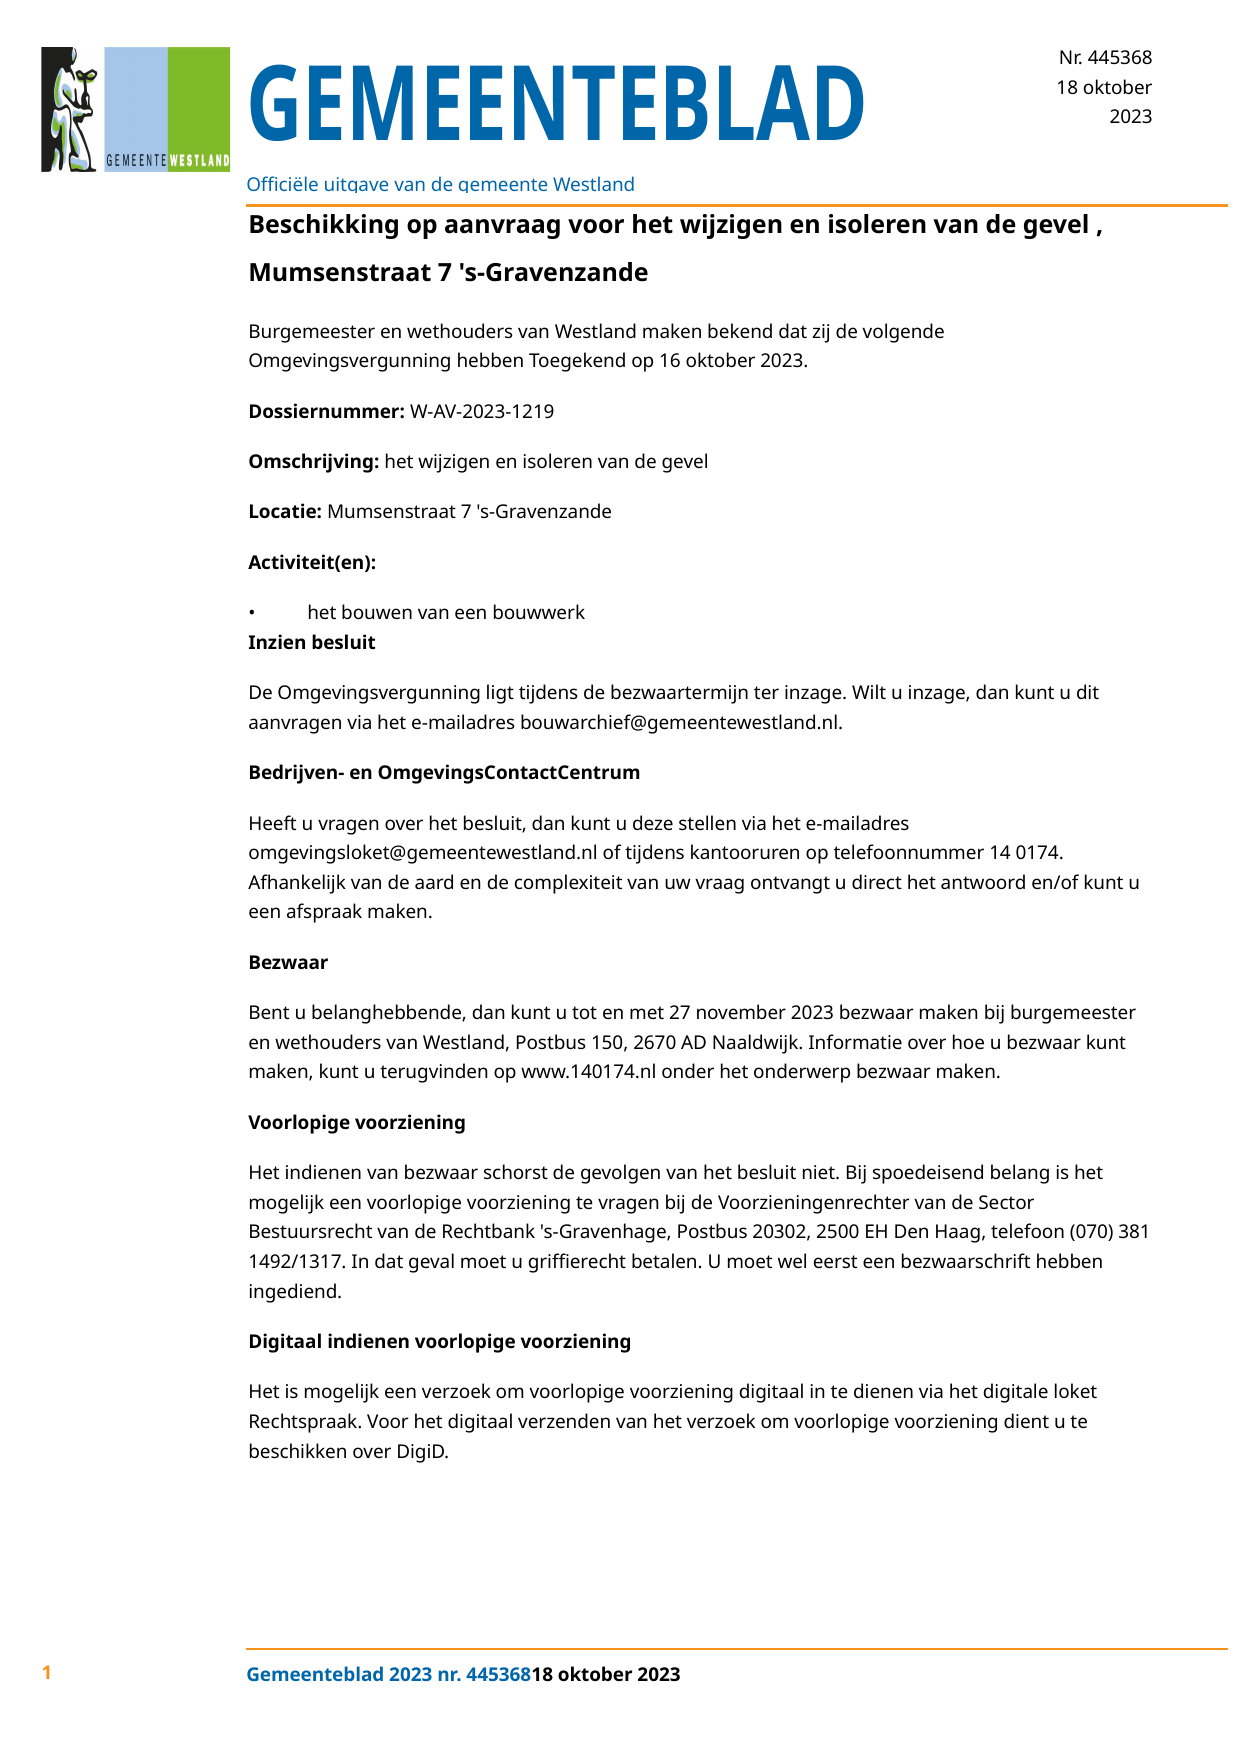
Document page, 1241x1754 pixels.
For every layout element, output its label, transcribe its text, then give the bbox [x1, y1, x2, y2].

text Inzien besluit [248, 629, 1152, 655]
text De Omgevingsvergunning ligt tijdens de bezwaartermijn ter inzage. Wilt u inzage, dan kunt u dit aanvragen via het e-mailadres bouwarchief@gemeentewestland.nl. [248, 679, 1152, 735]
picture [41, 47, 231, 172]
text Burgemeester en wethouders van Westland maken bekend dat zij de volgende Omgevingsvergunning hebben Toegekend op 16 oktober 2023. [248, 318, 1152, 373]
text Omschrijving: het wijzigen en isoleren van de gevel [248, 448, 1152, 474]
text Voorlopige voorziening [248, 1109, 1152, 1135]
text Heeft u vragen over het besluit, dan kunt u deze stellen via het e-mailadres omgevingsloket@gemeentewestland.nl of tijdens kantooruren op telefoonnummer 14 0174. Afhankelijk van de aard en de complexiteit van uw vraag ontvangt u direct het antwoord en/of kunt u een afspraak maken. [248, 810, 1152, 924]
text Dossiernummer: W-AV-2023-1219 [248, 398, 1152, 424]
text Bent u belanghebbende, dan kunt u tot en met 27 november 2023 bezwaar maken bij burgemeester en wethouders van Westland, Postbus 150, 2670 AD Naaldwijk. Informatie over hoe u bezwaar kunt maken, kunt u terugvinden op www.140174.nl onder het onderwerp bezwaar maken. [248, 999, 1152, 1084]
text Locatie: Mumsenstraat 7 's-Gravenzande [248, 499, 1152, 524]
text Digitaal indienen voorlopige voorziening [248, 1328, 1152, 1354]
text Het is mogelijk een verzoek om voorlopige voorziening digitaal in te dienen via het digitale loket Rechtspraak. Voor het digitaal verzenden van het verzoek om voorlopige voorziening dient u te beschikken over DigiD. [248, 1379, 1152, 1464]
list het bouwen van een bouwwerk [248, 599, 1152, 625]
text Bedrijven- en OmgevingsContactCentrum [248, 759, 1152, 785]
text Het indienen van bezwaar schorst de gevolgen van het besluit niet. Bij spoedeisend belang is het mogelijk een voorlopige voorziening te vragen bij de Voorzieningenrechter van de Sector Bestuursrecht van de Rechtbank 's-Gravenhage, Postbus 20302, 2500 EH Den Haag, telefoon (070) 381 1492/1317. In dat geval moet u griffierecht betalen. U moet wel eerst een bezwaarschrift hebben ingediend. [248, 1159, 1152, 1304]
text Bezwaar [248, 949, 1152, 975]
text Activiteit(en): [248, 549, 1152, 575]
text Beschikking op aanvraag voor het wijzigen en isoleren van de gevel , Mumsenstraat 7 's-Gravenzande [248, 207, 1152, 288]
